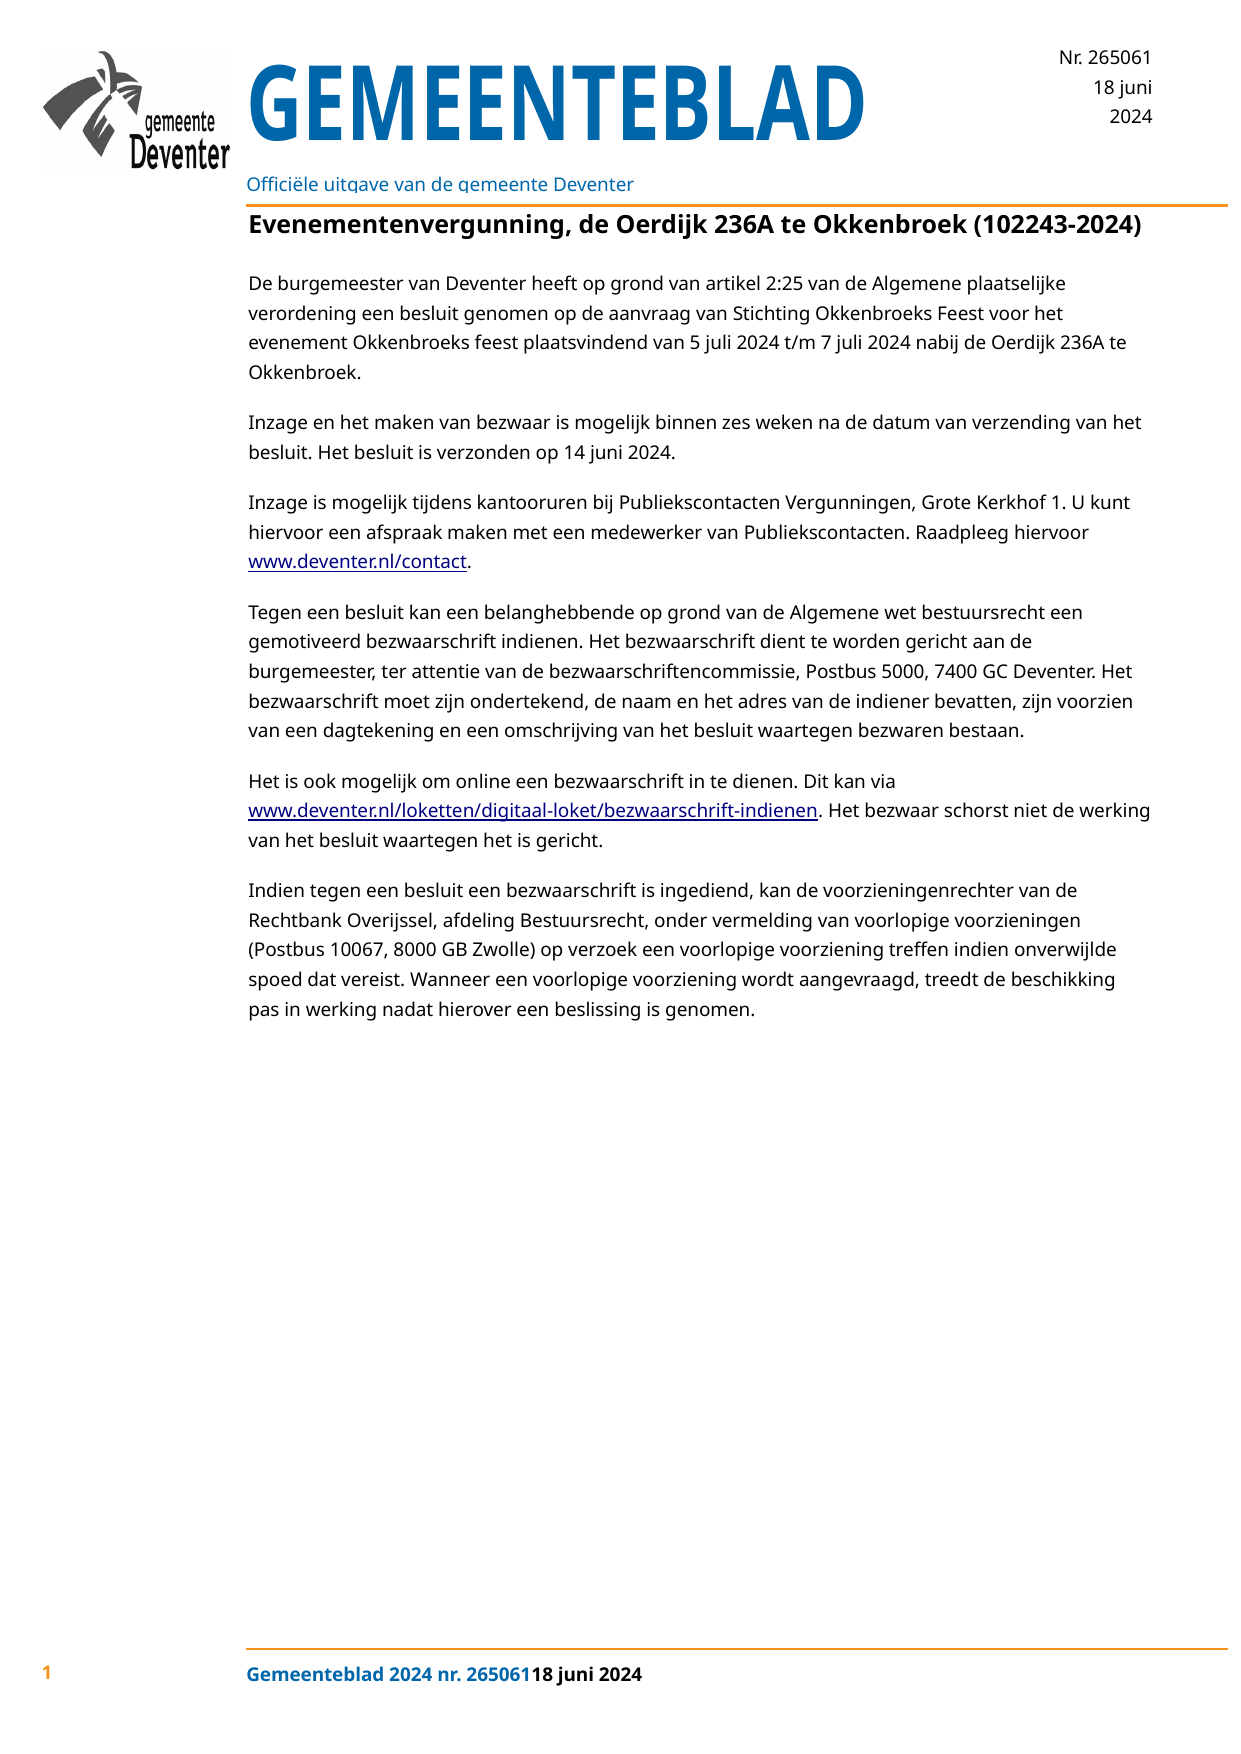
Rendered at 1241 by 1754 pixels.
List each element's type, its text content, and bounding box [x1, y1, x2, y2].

text Tegen een besluit kan een belanghebbende op grond van de Algemene wet bestuursrecht een gemotiveerd bezwaarschrift indienen. Het bezwaarschrift dient te worden gericht aan de burgemeester, ter attentie van de bezwaarschriftencommissie, Postbus 5000, 7400 GC Deventer. Het bezwaarschrift moet zijn ondertekend, de naam en het adres van de indiener bevatten, zijn voorzien van een dagtekening en een omschrijving van het besluit waartegen bezwaren bestaan. [248, 599, 1152, 743]
text Inzage en het maken van bezwaar is mogelijk binnen zes weken na de datum van verzending van het besluit. Het besluit is verzonden op 14 juni 2024. [248, 409, 1152, 465]
text Inzage is mogelijk tijdens kantooruren bij Publiekscontacten Vergunningen, Grote Kerkhof 1. U kunt hiervoor een afspraak maken met een medewerker van Publiekscontacten. Raadpleeg hiervoor www.deventer.nl/contact. [248, 489, 1152, 574]
text Evenementenvergunning, de Oerdijk 236A te Okkenbroek (102243-2024) [248, 207, 1152, 241]
text Het is ook mogelijk om online een bezwaarschrift in te dienen. Dit kan via www.deventer.nl/loketten/digitaal-loket/bezwaarschrift-indienen. Het bezwaar schorst niet de werking van het besluit waartegen het is gericht. [248, 768, 1152, 853]
text De burgemeester van Deventer heeft op grond van artikel 2:25 van de Algemene plaatselijke verordening een besluit genomen op de aanvraag van Stichting Okkenbroeks Feest voor het evenement Okkenbroeks feest plaatsvindend van 5 juli 2024 t/m 7 juli 2024 nabij de Oerdijk 236A te Okkenbroek. [248, 270, 1152, 385]
picture [41, 47, 231, 172]
text Indien tegen een besluit een bezwaarschrift is ingediend, kan de voorzieningenrechter van de Rechtbank Overijssel, afdeling Bestuursrecht, onder vermelding van voorlopige voorzieningen (Postbus 10067, 8000 GB Zwolle) op verzoek een voorlopige voorziening treffen indien onverwijlde spoed dat vereist. Wanneer een voorlopige voorziening wordt aangevraagd, treedt de beschikking pas in werking nadat hierover een beslissing is genomen. [248, 877, 1152, 1021]
